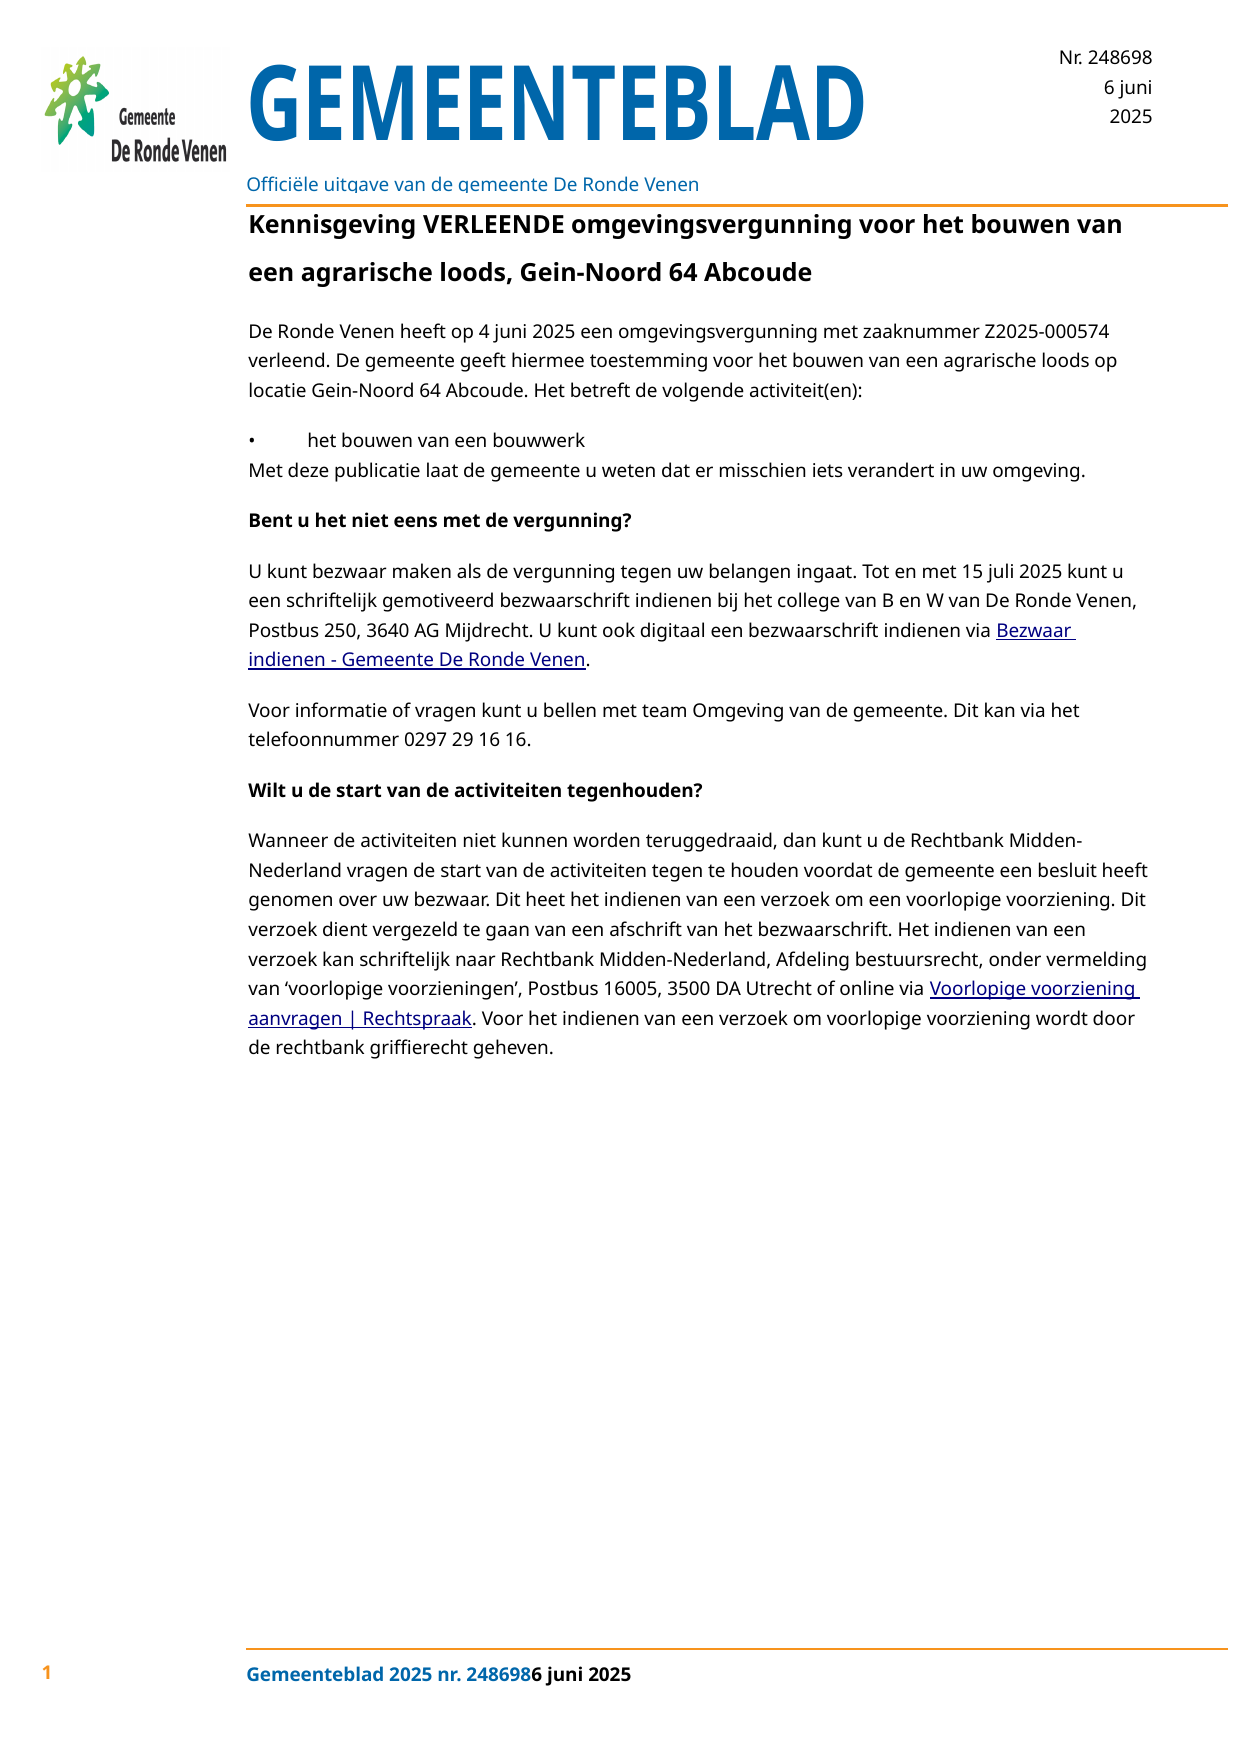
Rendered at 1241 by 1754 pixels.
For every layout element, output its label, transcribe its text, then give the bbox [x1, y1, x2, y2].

list het bouwen van een bouwwerk [248, 427, 1152, 453]
text De Ronde Venen heeft op 4 juni 2025 een omgevingsvergunning met zaaknummer Z2025-000574 verleend. De gemeente geeft hiermee toestemming voor het bouwen van een agrarische loods op locatie Gein-Noord 64 Abcoude. Het betreft de volgende activiteit(en): [248, 318, 1152, 403]
text Wilt u de start van de activiteiten tegenhouden? [248, 777, 1152, 803]
text Met deze publicatie laat de gemeente u weten dat er misschien iets verandert in uw omgeving. [248, 457, 1152, 483]
text Wanneer de activiteiten niet kunnen worden teruggedraaid, dan kunt u de Rechtbank Midden-Nederland vragen de start van de activiteiten tegen te houden voordat de gemeente een besluit heeft genomen over uw bezwaar. Dit heet het indienen van een verzoek om een voorlopige voorziening. Dit verzoek dient vergezeld te gaan van een afschrift van het bezwaarschrift. Het indienen van een verzoek kan schriftelijk naar Rechtbank Midden-Nederland, Afdeling bestuursrecht, onder vermelding van ‘voorlopige voorzieningen’, Postbus 16005, 3500 DA Utrecht of online via Voorlopige voorziening aanvragen | Rechtspraak. Voor het indienen van een verzoek om voorlopige voorziening wordt door de rechtbank griffierecht geheven. [248, 827, 1152, 1060]
picture [41, 47, 231, 172]
text U kunt bezwaar maken als de vergunning tegen uw belangen ingaat. Tot en met 15 juli 2025 kunt u een schriftelijk gemotiveerd bezwaarschrift indienen bij het college van B en W van De Ronde Venen, Postbus 250, 3640 AG Mijdrecht. U kunt ook digitaal een bezwaarschrift indienen via Bezwaar indienen - Gemeente De Ronde Venen. [248, 558, 1152, 672]
text Kennisgeving VERLEENDE omgevingsvergunning voor het bouwen van een agrarische loods, Gein-Noord 64 Abcoude [248, 207, 1152, 288]
text Bent u het niet eens met de vergunning? [248, 507, 1152, 533]
text Voor informatie of vragen kunt u bellen met team Omgeving van de gemeente. Dit kan via het telefoonnummer 0297 29 16 16. [248, 697, 1152, 752]
